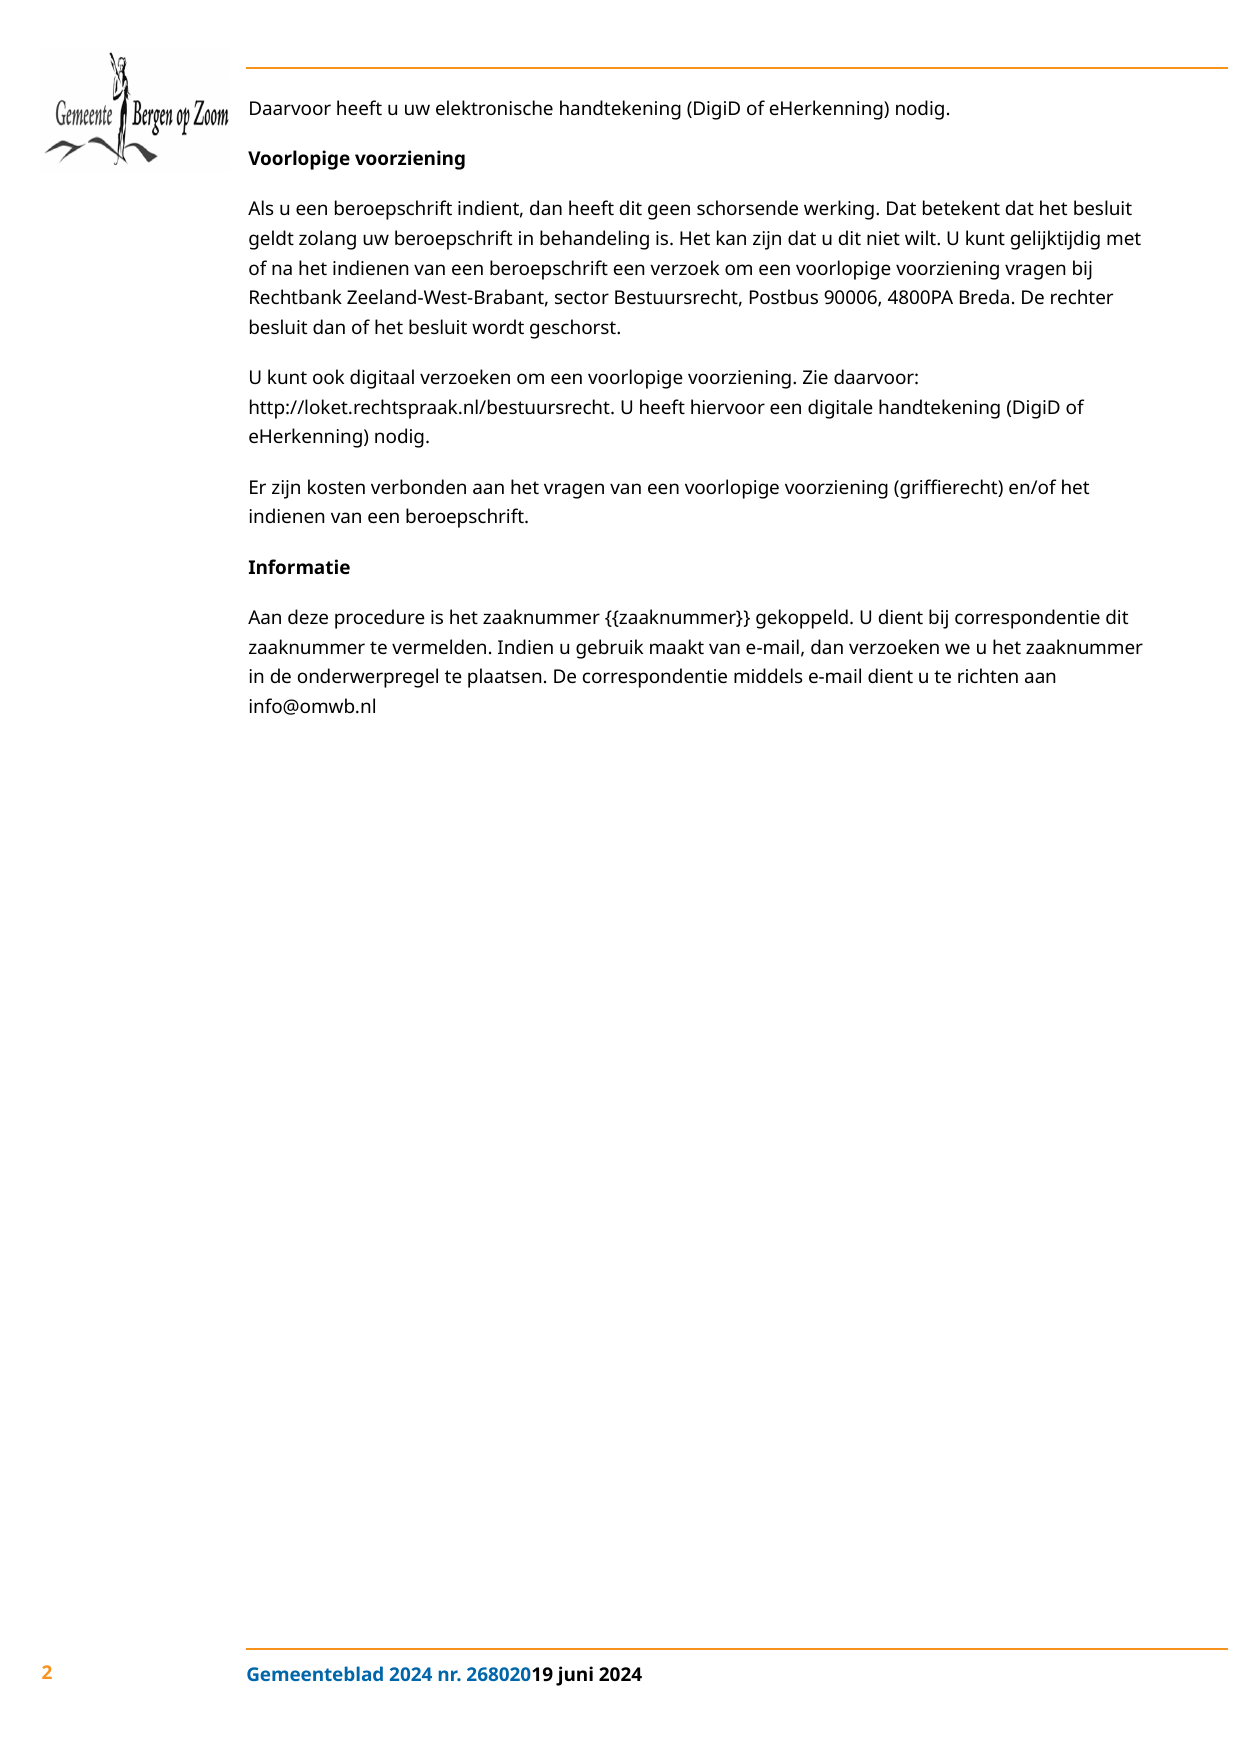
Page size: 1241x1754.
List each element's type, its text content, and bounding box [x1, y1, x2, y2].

text Daarvoor heeft u uw elektronische handtekening (DigiD of eHerkenning) nodig. [248, 95, 1152, 121]
text Aan deze procedure is het zaaknummer {{zaaknummer}} gekoppeld. U dient bij correspondentie dit zaaknummer te vermelden. Indien u gebruik maakt van e-mail, dan verzoeken we u het zaaknummer in de onderwerpregel te plaatsen. De correspondentie middels e-mail dient u te richten aan info@omwb.nl [248, 604, 1152, 719]
text Informatie [248, 554, 1152, 580]
text Er zijn kosten verbonden aan het vragen van een voorlopige voorziening (griffierecht) en/of het indienen van een beroepschrift. [248, 474, 1152, 529]
text U kunt ook digitaal verzoeken om een voorlopige voorziening. Zie daarvoor: http://loket.rechtspraak.nl/bestuursrecht. U heeft hiervoor een digitale handtekening (DigiD of eHerkenning) nodig. [248, 364, 1152, 449]
text Als u een beroepschrift indient, dan heeft dit geen schorsende werking. Dat betekent dat het besluit geldt zolang uw beroepschrift in behandeling is. Het kan zijn dat u dit niet wilt. U kunt gelijktijdig met of na het indienen van een beroepschrift een verzoek om een voorlopige voorziening vragen bij Rechtbank Zeeland-West-Brabant, sector Bestuursrecht, Postbus 90006, 4800PA Breda. De rechter besluit dan of het besluit wordt geschorst. [248, 196, 1152, 340]
picture [41, 47, 231, 172]
text Voorlopige voorziening [248, 145, 1152, 171]
